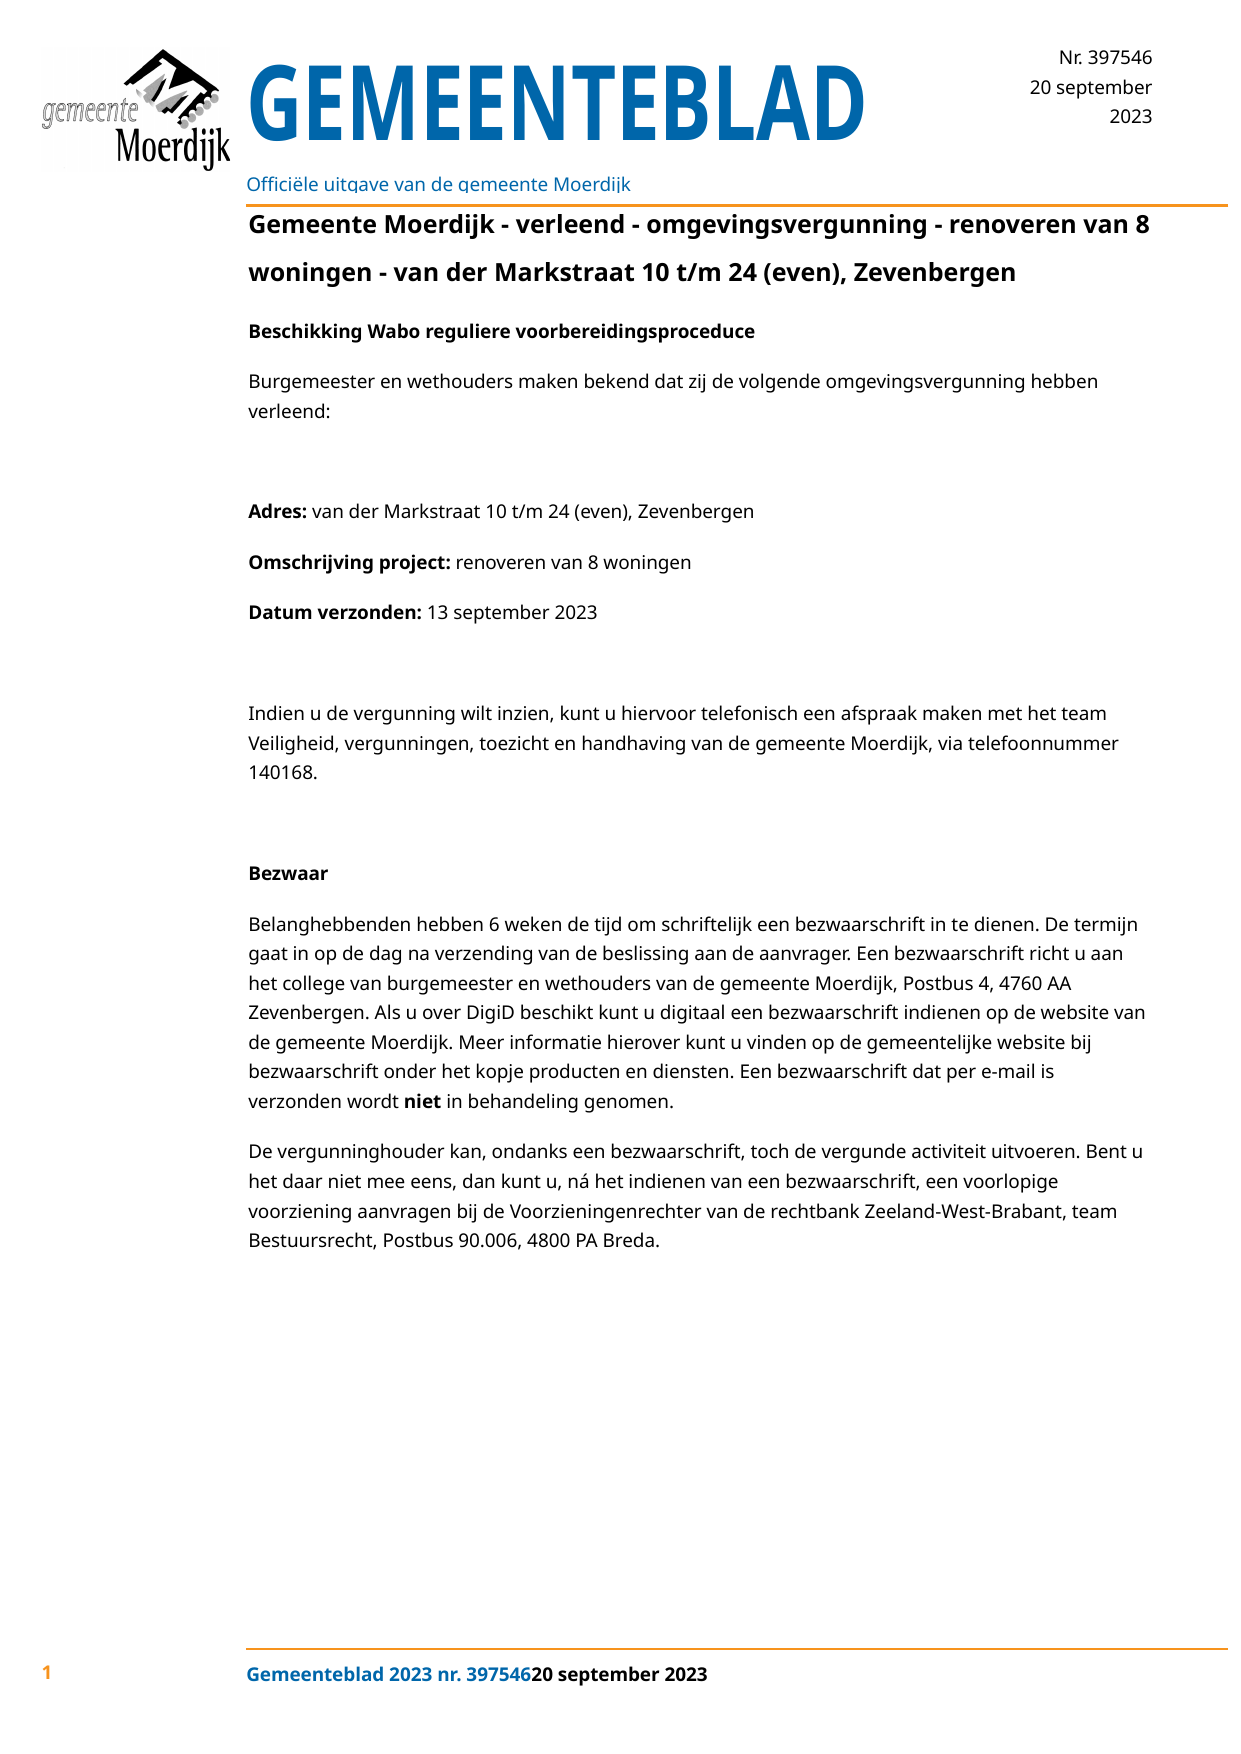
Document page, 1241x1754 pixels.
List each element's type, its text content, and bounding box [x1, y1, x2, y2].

text Belanghebbenden hebben 6 weken de tijd om schriftelijk een bezwaarschrift in te dienen. De termijn gaat in op de dag na verzending van de beslissing aan de aanvrager. Een bezwaarschrift richt u aan het college van burgemeester en wethouders van de gemeente Moerdijk, Postbus 4, 4760 AA Zevenbergen. Als u over DigiD beschikt kunt u digitaal een bezwaarschrift indienen op de website van de gemeente Moerdijk. Meer informatie hierover kunt u vinden op de gemeentelijke website bij bezwaarschrift onder het kopje producten en diensten. Een bezwaarschrift dat per e-mail is verzonden wordt niet in behandeling genomen. [248, 911, 1152, 1114]
text Burgemeester en wethouders maken bekend dat zij de volgende omgevingsvergunning hebben verleend: [248, 368, 1152, 424]
text Omschrijving project: renoveren van 8 woningen [248, 549, 1152, 575]
text Datum verzonden: 13 september 2023 [248, 599, 1152, 625]
text Gemeente Moerdijk - verleend - omgevingsvergunning - renoveren van 8 woningen - van der Markstraat 10 t/m 24 (even), Zevenbergen [248, 207, 1152, 288]
text Beschikking Wabo reguliere voorbereidingsproceduce [248, 318, 1152, 344]
text Bezwaar [248, 860, 1152, 886]
text Adres: van der Markstraat 10 t/m 24 (even), Zevenbergen [248, 499, 1152, 524]
text Indien u de vergunning wilt inzien, kunt u hiervoor telefonisch een afspraak maken met het team Veiligheid, vergunningen, toezicht en handhaving van de gemeente Moerdijk, via telefoonnummer 140168. [248, 700, 1152, 785]
picture [41, 47, 231, 172]
text De vergunninghouder kan, ondanks een bezwaarschrift, toch de vergunde activiteit uitvoeren. Bent u het daar niet mee eens, dan kunt u, ná het indienen van een bezwaarschrift, een voorlopige voorziening aanvragen bij de Voorzieningenrechter van de rechtbank Zeeland-West-Brabant, team Bestuursrecht, Postbus 90.006, 4800 PA Breda. [248, 1139, 1152, 1253]
